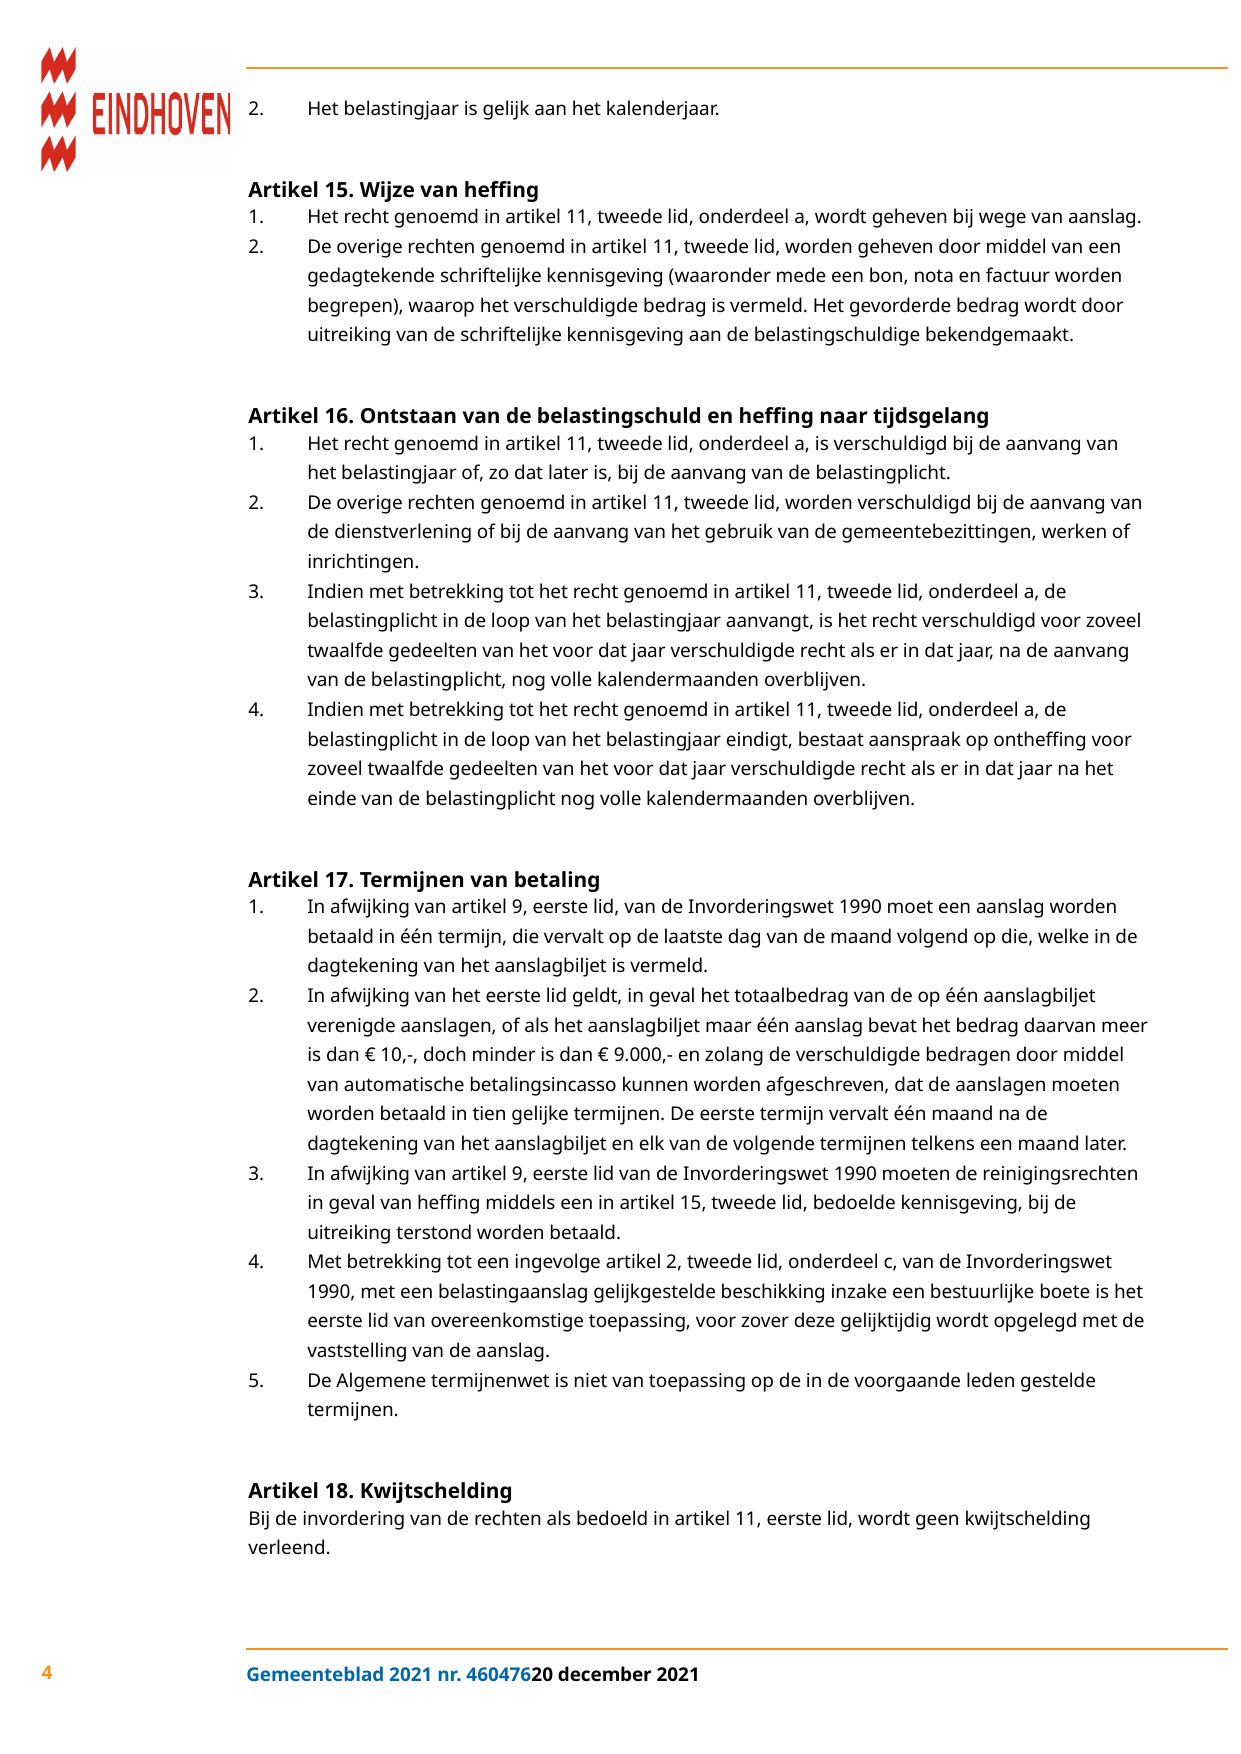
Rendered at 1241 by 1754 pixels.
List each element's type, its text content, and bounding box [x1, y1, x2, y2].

list Het recht genoemd in artikel 11, tweede lid, onderdeel a, is verschuldigd bij de aanvang van het belastingjaar of, zo dat later is, bij de aanvang van de belastingplicht. [248, 430, 1152, 485]
text Bij de invordering van de rechten als bedoeld in artikel 11, eerste lid, wordt geen kwijtschelding verleend. [248, 1505, 1152, 1560]
text Artikel 16. Ontstaan van de belastingschuld en heffing naar tijdsgelang [248, 402, 1152, 430]
list Indien met betrekking tot het recht genoemd in artikel 11, tweede lid, onderdeel a, de belastingplicht in de loop van het belastingjaar aanvangt, is het recht verschuldigd voor zoveel twaalfde gedeelten van het voor dat jaar verschuldigde recht als er in dat jaar, na de aanvang van de belastingplicht, nog volle kalendermaanden overblijven. [248, 578, 1152, 692]
text Artikel 15. Wijze van heffing [248, 175, 1152, 203]
list Het recht genoemd in artikel 11, tweede lid, onderdeel a, wordt geheven bij wege van aanslag. [248, 203, 1152, 229]
picture [41, 47, 231, 172]
list In afwijking van artikel 9, eerste lid, van de Invorderingswet 1990 moet een aanslag worden betaald in één termijn, die vervalt op de laatste dag van de maand volgend op die, welke in de dagtekening van het aanslagbiljet is vermeld. [248, 893, 1152, 978]
text Artikel 18. Kwijtschelding [248, 1476, 1152, 1505]
list De Algemene termijnenwet is niet van toepassing op de in de voorgaande leden gestelde termijnen. [248, 1367, 1152, 1422]
list Het belastingjaar is gelijk aan het kalenderjaar. [248, 95, 1152, 121]
list Met betrekking tot een ingevolge artikel 2, tweede lid, onderdeel c, van de Invorderingswet 1990, met een belastingaanslag gelijkgestelde beschikking inzake een bestuurlijke boete is het eerste lid van overeenkomstige toepassing, voor zover deze gelijktijdig wordt opgelegd met de vaststelling van de aanslag. [248, 1248, 1152, 1363]
list In afwijking van het eerste lid geldt, in geval het totaalbedrag van de op één aanslagbiljet verenigde aanslagen, of als het aanslagbiljet maar één aanslag bevat het bedrag daarvan meer is dan € 10,-, doch minder is dan € 9.000,- en zolang de verschuldigde bedragen door middel van automatische betalingsincasso kunnen worden afgeschreven, dat de aanslagen moeten worden betaald in tien gelijke termijnen. De eerste termijn vervalt één maand na de dagtekening van het aanslagbiljet en elk van de volgende termijnen telkens een maand later. [248, 982, 1152, 1156]
list De overige rechten genoemd in artikel 11, tweede lid, worden geheven door middel van een gedagtekende schriftelijke kennisgeving (waaronder mede een bon, nota en factuur worden begrepen), waarop het verschuldigde bedrag is vermeld. Het gevorderde bedrag wordt door uitreiking van de schriftelijke kennisgeving aan de belastingschuldige bekendgemaakt. [248, 233, 1152, 347]
list Indien met betrekking tot het recht genoemd in artikel 11, tweede lid, onderdeel a, de belastingplicht in de loop van het belastingjaar eindigt, bestaat aanspraak op ontheffing voor zoveel twaalfde gedeelten van het voor dat jaar verschuldigde recht als er in dat jaar na het einde van de belastingplicht nog volle kalendermaanden overblijven. [248, 696, 1152, 811]
list De overige rechten genoemd in artikel 11, tweede lid, worden verschuldigd bij de aanvang van de dienstverlening of bij de aanvang van het gebruik van de gemeentebezittingen, werken of inrichtingen. [248, 489, 1152, 574]
text Artikel 17. Termijnen van betaling [248, 865, 1152, 893]
list In afwijking van artikel 9, eerste lid van de Invorderingswet 1990 moeten de reinigingsrechten in geval van heffing middels een in artikel 15, tweede lid, bedoelde kennisgeving, bij de uitreiking terstond worden betaald. [248, 1160, 1152, 1244]
